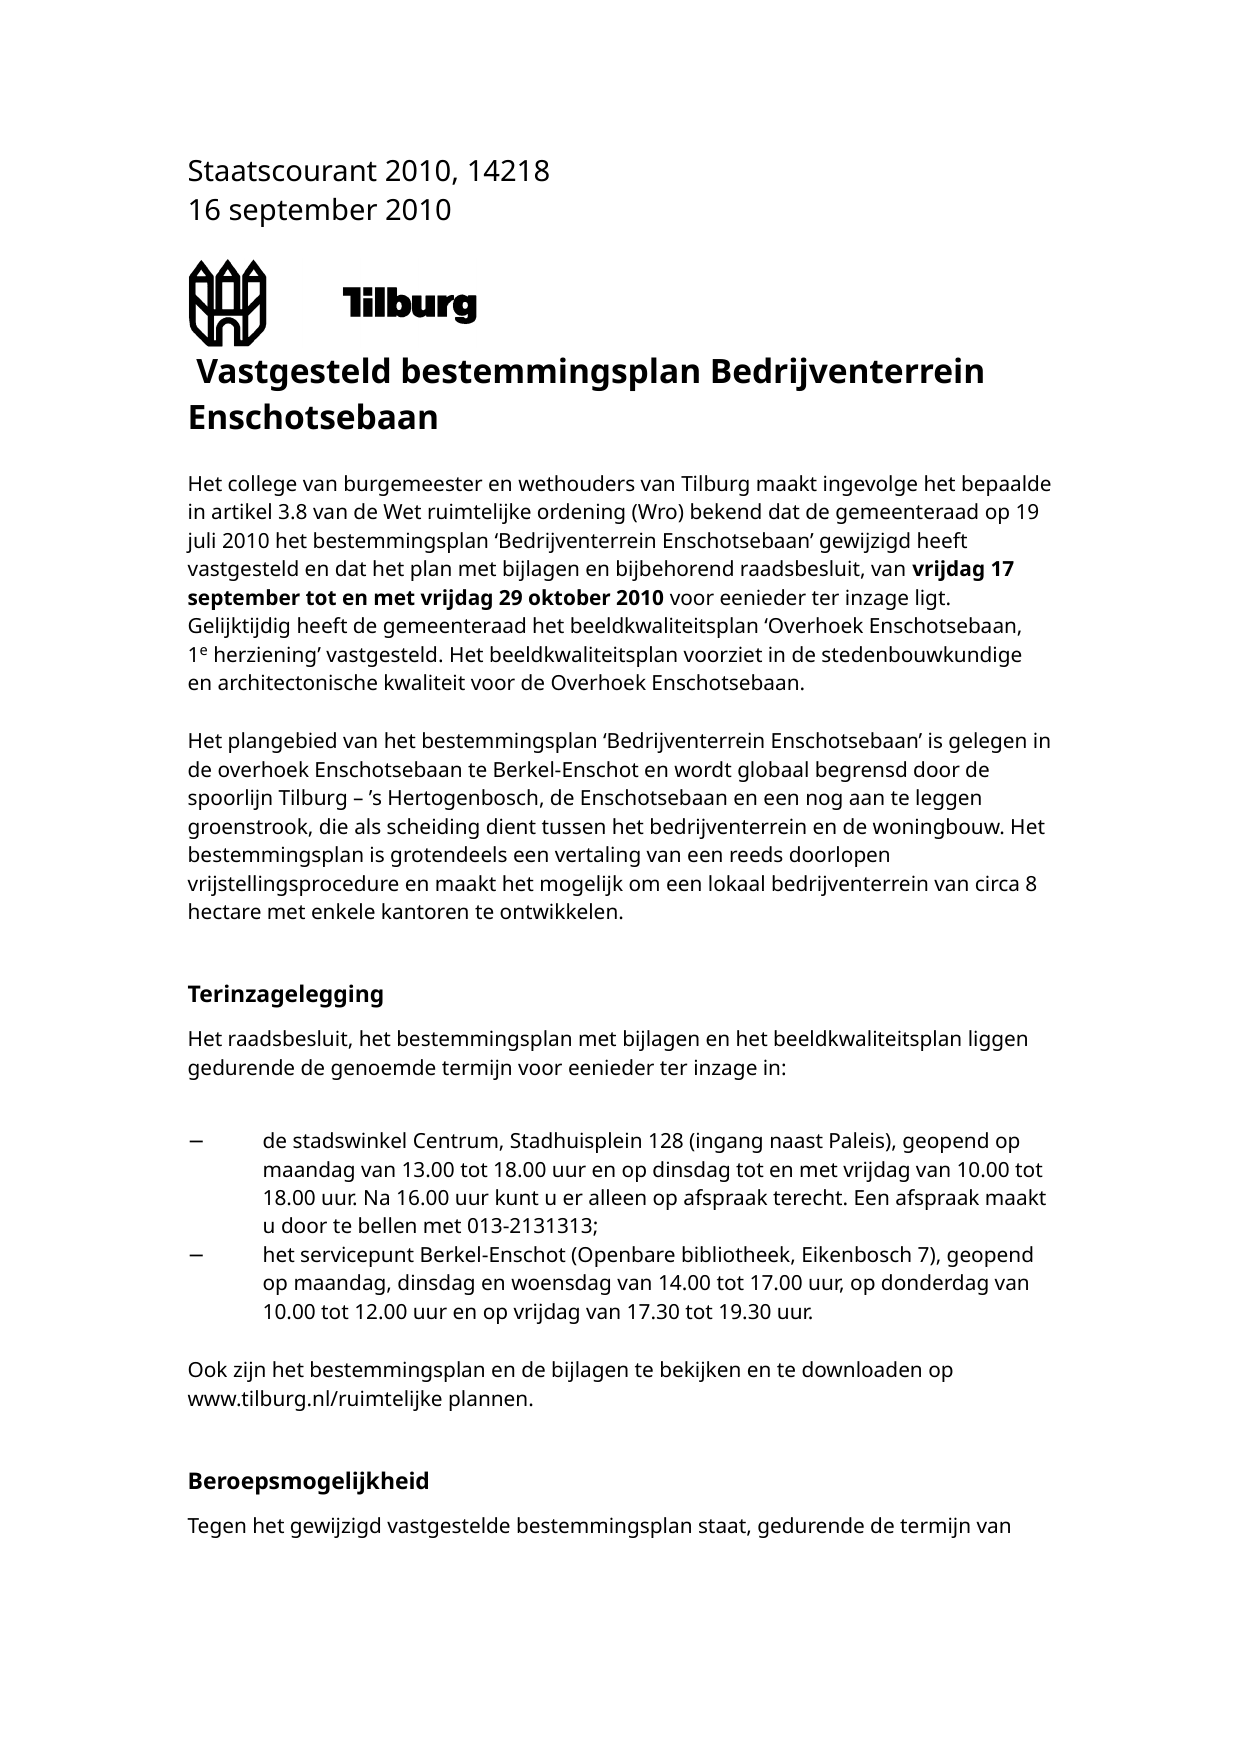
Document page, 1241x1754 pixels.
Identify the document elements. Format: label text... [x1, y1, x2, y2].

text Ook zijn het bestemmingsplan en de bijlagen te bekijken en te downloaden op www.tilburg.nl/ruimtelijke plannen. [187, 1355, 1053, 1412]
subtitle Terinzagelegging [187, 978, 1053, 1009]
list de stadswinkel Centrum, Stadhuisplein 128 (ingang naast Paleis), geopend op maandag van 13.00 tot 18.00 uur en op dinsdag tot en met vrijdag van 10.00 tot 18.00 uur. Na 16.00 uur kunt u er alleen op afspraak terecht. Een afspraak maakt u door te bellen met 013-2131313; [187, 1126, 1053, 1240]
list het servicepunt Berkel-Enschot (Openbare bibliotheek, Eikenbosch 7), geopend op maandag, dinsdag en woensdag van 14.00 tot 17.00 uur, op donderdag van 10.00 tot 12.00 uur en op vrijdag van 17.30 tot 19.30 uur. [187, 1240, 1053, 1325]
picture [187, 258, 477, 348]
text Het plangebied van het bestemmingsplan ‘Bedrijventerrein Enschotsebaan’ is gelegen in de overhoek Enschotsebaan te Berkel-Enschot en wordt globaal begrensd door de spoorlijn Tilburg – ’s Hertogenbosch, de Enschotsebaan en een nog aan te leggen groenstrook, die als scheiding dient tussen het bedrijventerrein en de woningbouw. Het bestemmingsplan is grotendeels een vertaling van een reeds doorlopen vrijstellingsprocedure en maakt het mogelijk om een lokaal bedrijventerrein van circa 8 hectare met enkele kantoren te ontwikkelen. [187, 727, 1053, 926]
text Het college van burgemeester en wethouders van Tilburg maakt ingevolge het bepaalde in artikel 3.8 van de Wet ruimtelijke ordening (Wro) bekend dat de gemeenteraad op 19 juli 2010 het bestemmingsplan ‘Bedrijventerrein Enschotsebaan’ gewijzigd heeft vastgesteld en dat het plan met bijlagen en bijbehorend raadsbesluit, van vrijdag 17 september tot en met vrijdag 29 oktober 2010 voor eenieder ter inzage ligt. Gelijktijdig heeft de gemeenteraad het beeldkwaliteitsplan ‘Overhoek Enschotsebaan, 1e herziening’ vastgesteld. Het beeldkwaliteitsplan voorziet in de stedenbouwkundige en architectonische kwaliteit voor de Overhoek Enschotsebaan. [187, 469, 1053, 697]
text 16 september 2010 [187, 190, 1053, 229]
text Staatscourant 2010, 14218 [187, 150, 1053, 190]
text Tegen het gewijzigd vastgestelde bestemmingsplan staat, gedurende de termijn van [187, 1511, 1053, 1539]
subtitle Vastgesteld bestemmingsplan Bedrijventerrein Enschotsebaan [187, 271, 1053, 439]
text Het raadsbesluit, het bestemmingsplan met bijlagen en het beeldkwaliteitsplan liggen gedurende de genoemde termijn voor eenieder ter inzage in: [187, 1024, 1053, 1081]
subtitle Beroepsmogelijkheid [187, 1465, 1053, 1496]
